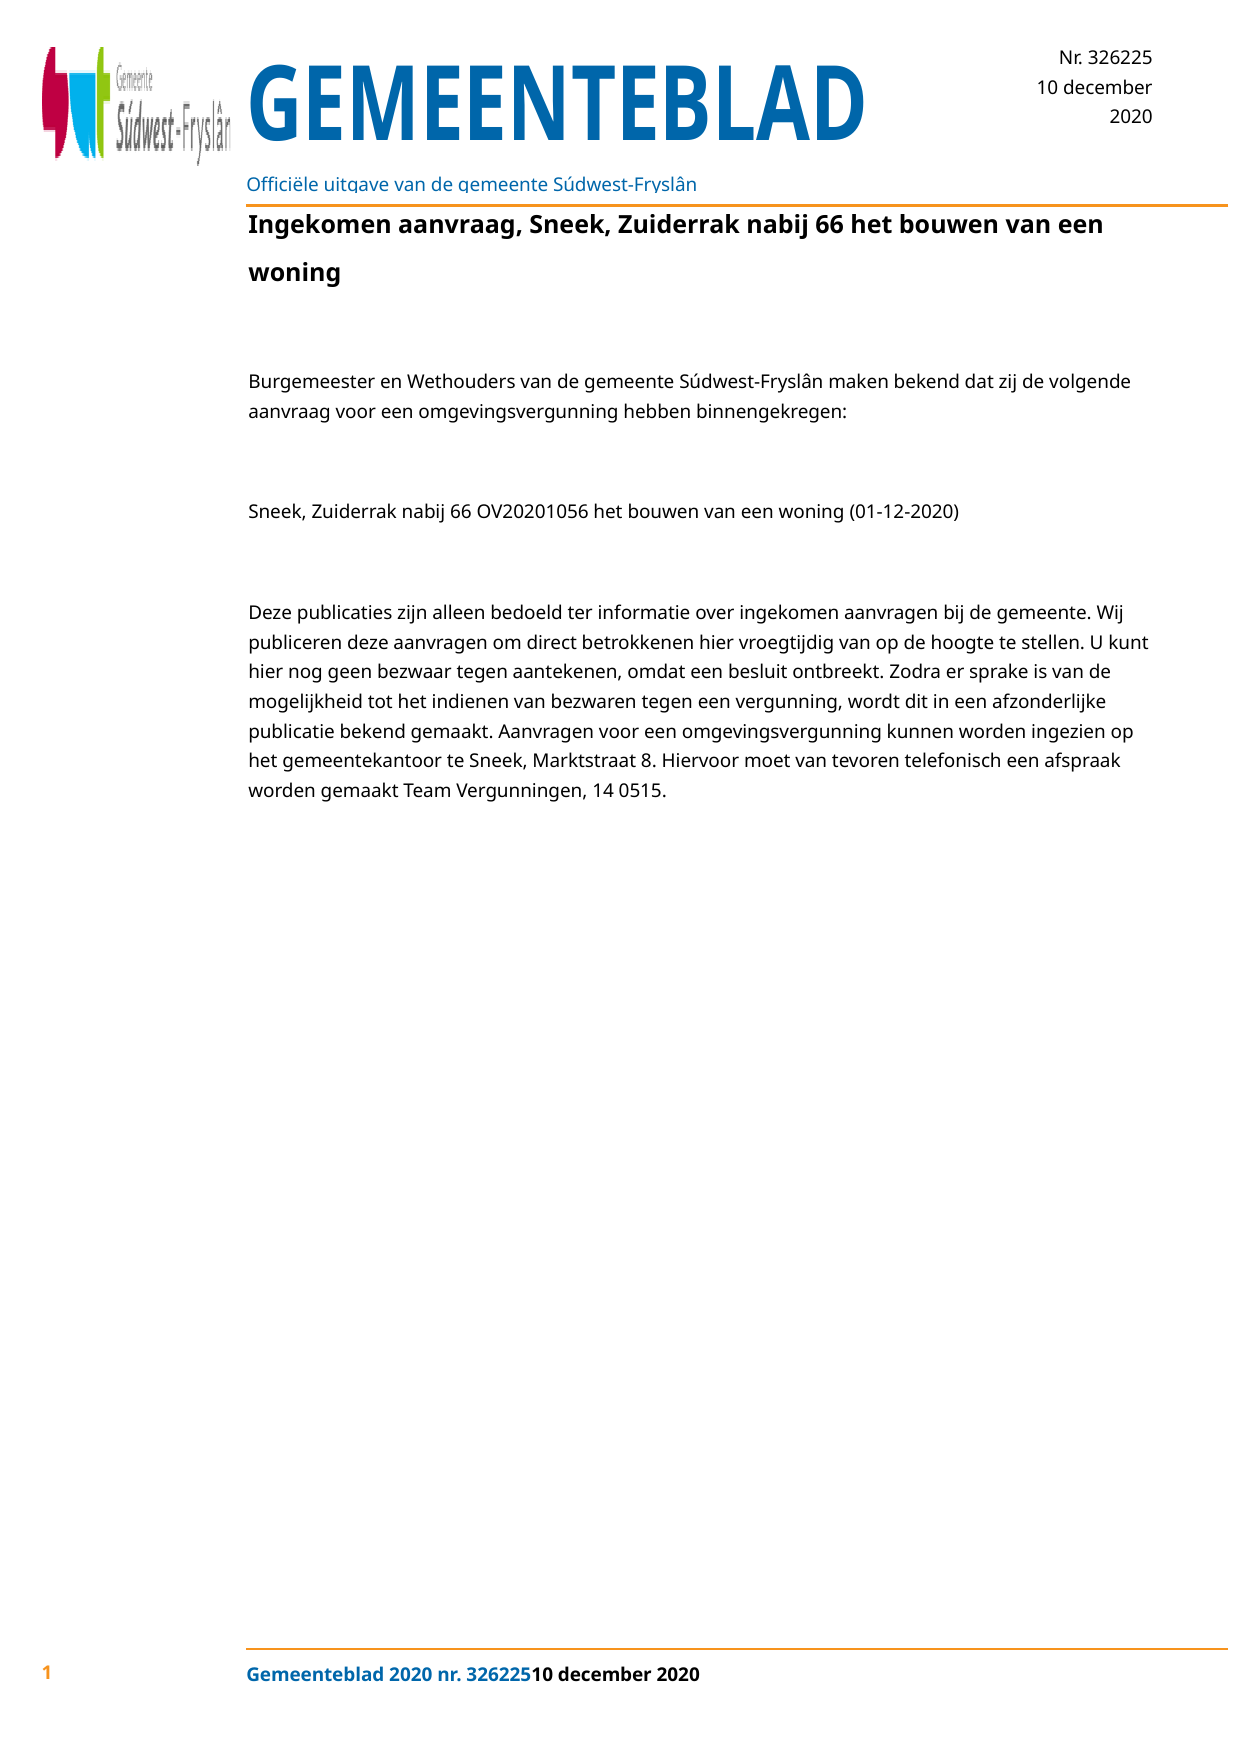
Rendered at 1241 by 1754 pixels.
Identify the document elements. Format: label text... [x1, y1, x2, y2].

text Deze publicaties zijn alleen bedoeld ter informatie over ingekomen aanvragen bij de gemeente. Wij publiceren deze aanvragen om direct betrokkenen hier vroegtijdig van op de hoogte te stellen. U kunt hier nog geen bezwaar tegen aantekenen, omdat een besluit ontbreekt. Zodra er sprake is van de mogelijkheid tot het indienen van bezwaren tegen een vergunning, wordt dit in een afzonderlijke publicatie bekend gemaakt. Aanvragen voor een omgevingsvergunning kunnen worden ingezien op het gemeentekantoor te Sneek, Marktstraat 8. Hiervoor moet van tevoren telefonisch een afspraak worden gemaakt Team Vergunningen, 14 0515. [248, 599, 1152, 803]
text Sneek, Zuiderrak nabij 66 OV20201056 het bouwen van een woning (01-12-2020) [248, 499, 1152, 524]
text Ingekomen aanvraag, Sneek, Zuiderrak nabij 66 het bouwen van een woning [248, 207, 1152, 288]
text Burgemeester en Wethouders van de gemeente Súdwest-Fryslân maken bekend dat zij de volgende aanvraag voor een omgevingsvergunning hebben binnengekregen: [248, 368, 1152, 424]
picture [41, 47, 231, 172]
